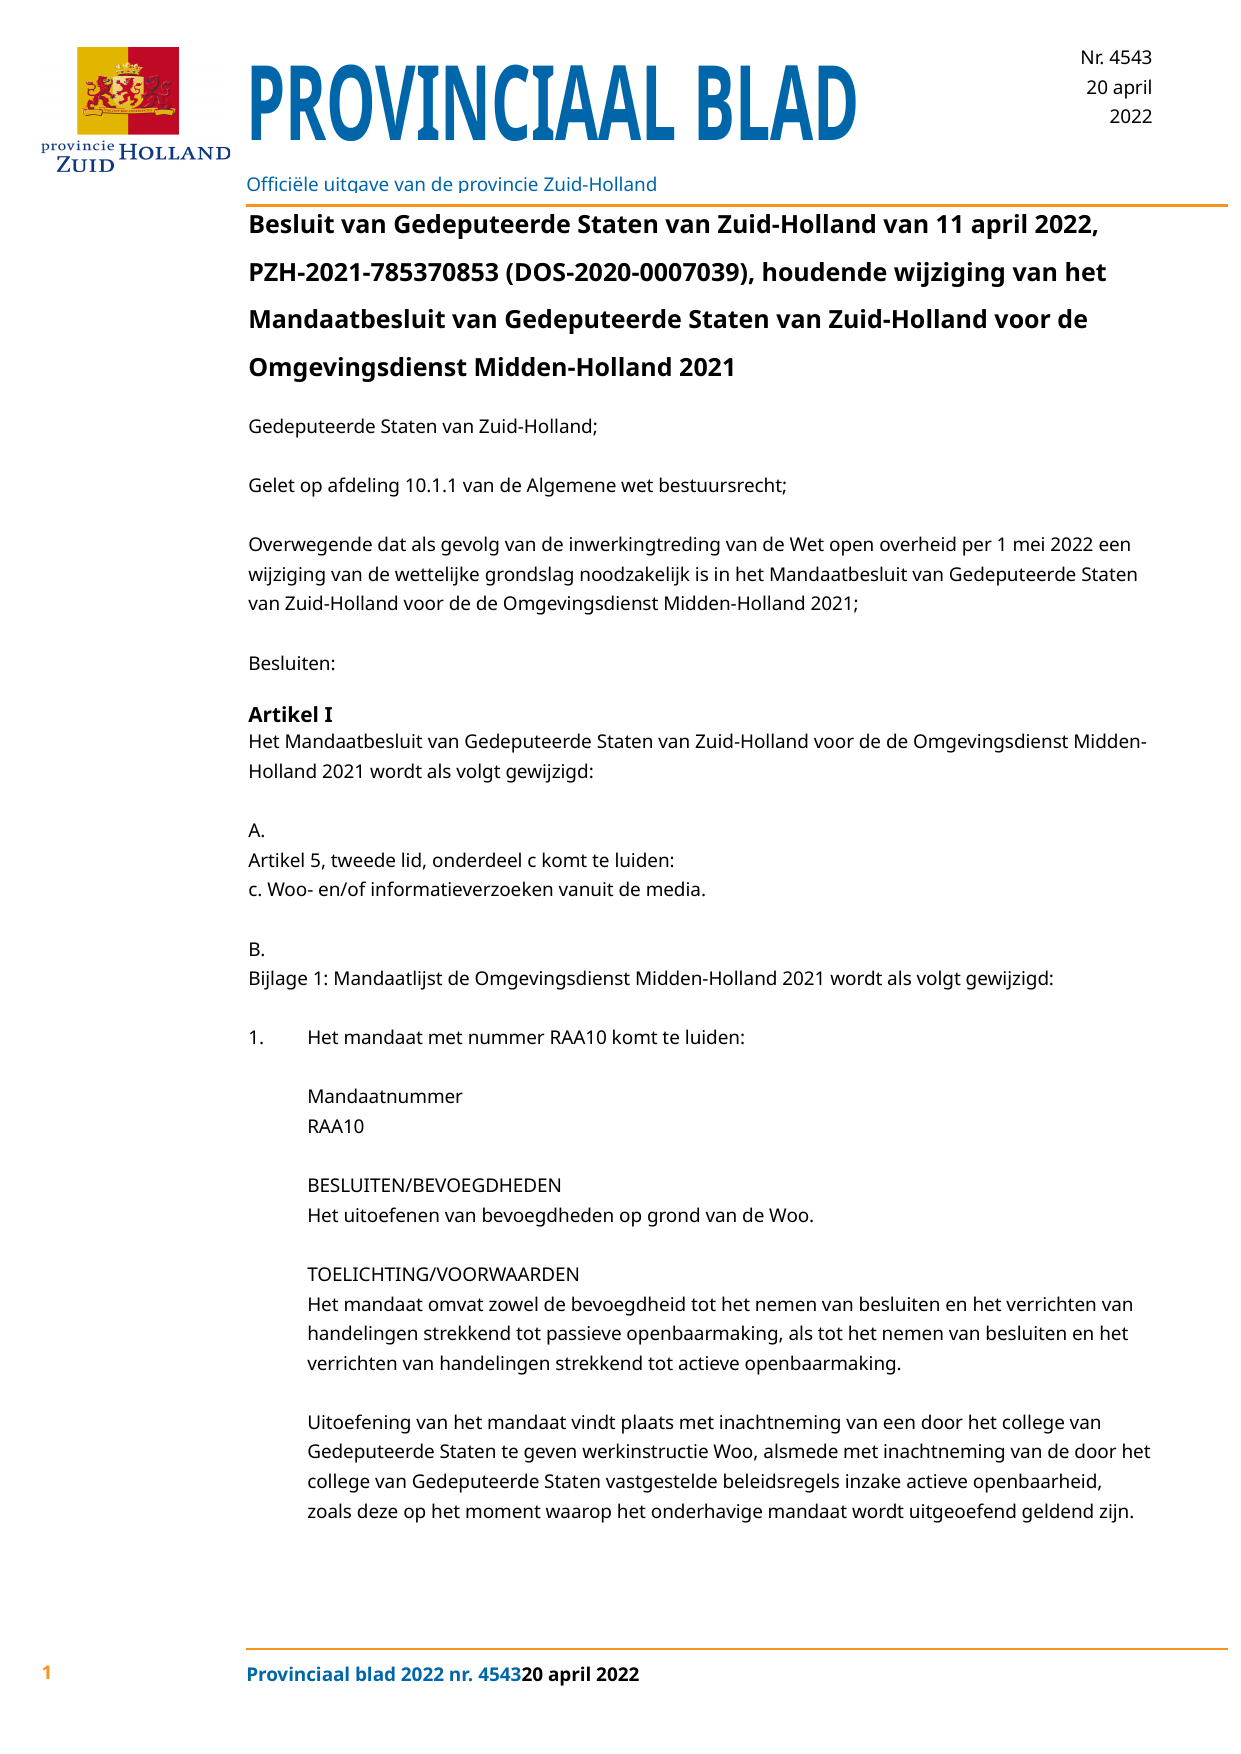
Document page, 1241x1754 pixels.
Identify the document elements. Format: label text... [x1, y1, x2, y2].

list Het mandaat omvat zowel de bevoegdheid tot het nemen van besluiten en het verrichten van handelingen strekkend tot passieve openbaarmaking, als tot het nemen van besluiten en het verrichten van handelingen strekkend tot actieve openbaarmaking. [248, 1291, 1152, 1376]
text Besluit van Gedeputeerde Staten van Zuid-Holland van 11 april 2022, PZH-2021-785370853 (DOS-2020-0007039), houdende wijziging van het Mandaatbesluit van Gedeputeerde Staten van Zuid-Holland voor de Omgevingsdienst Midden-Holland 2021 [248, 207, 1152, 384]
text Overwegende dat als gevolg van de inwerkingtreding van de Wet open overheid per 1 mei 2022 een wijziging van de wettelijke grondslag noodzakelijk is in het Mandaatbesluit van Gedeputeerde Staten van Zuid-Holland voor de de Omgevingsdienst Midden-Holland 2021; [248, 531, 1152, 616]
list Het mandaat met nummer RAA10 komt te luiden: [248, 1024, 1152, 1050]
text Gelet op afdeling 10.1.1 van de Algemene wet bestuursrecht; [248, 472, 1152, 498]
list RAA10 [248, 1113, 1152, 1139]
text Besluiten: [248, 650, 1152, 676]
text Bijlage 1: Mandaatlijst de Omgevingsdienst Midden-Holland 2021 wordt als volgt gewijzigd: [248, 965, 1152, 991]
text Gedeputeerde Staten van Zuid-Holland; [248, 413, 1152, 439]
picture [41, 47, 231, 172]
list TOELICHTING/VOORWAARDEN [248, 1261, 1152, 1287]
text c. Woo- en/of informatieverzoeken vanuit de media. [248, 877, 1152, 902]
text Artikel 5, tweede lid, onderdeel c komt te luiden: [248, 847, 1152, 873]
text A. [248, 817, 1152, 843]
text Het Mandaatbesluit van Gedeputeerde Staten van Zuid-Holland voor de de Omgevingsdienst Midden-Holland 2021 wordt als volgt gewijzigd: [248, 729, 1152, 784]
list Het uitoefenen van bevoegdheden op grond van de Woo. [248, 1202, 1152, 1228]
list Mandaatnummer [248, 1084, 1152, 1109]
text Artikel I [248, 700, 1152, 729]
list Uitoefening van het mandaat vindt plaats met inachtneming van een door het college van Gedeputeerde Staten te geven werkinstructie Woo, alsmede met inachtneming van de door het college van Gedeputeerde Staten vastgestelde beleidsregels inzake actieve openbaarheid, zoals deze op het moment waarop het onderhavige mandaat wordt uitgeoefend geldend zijn. [248, 1409, 1152, 1523]
list BESLUITEN/BEVOEGDHEDEN [248, 1172, 1152, 1198]
text B. [248, 936, 1152, 961]
